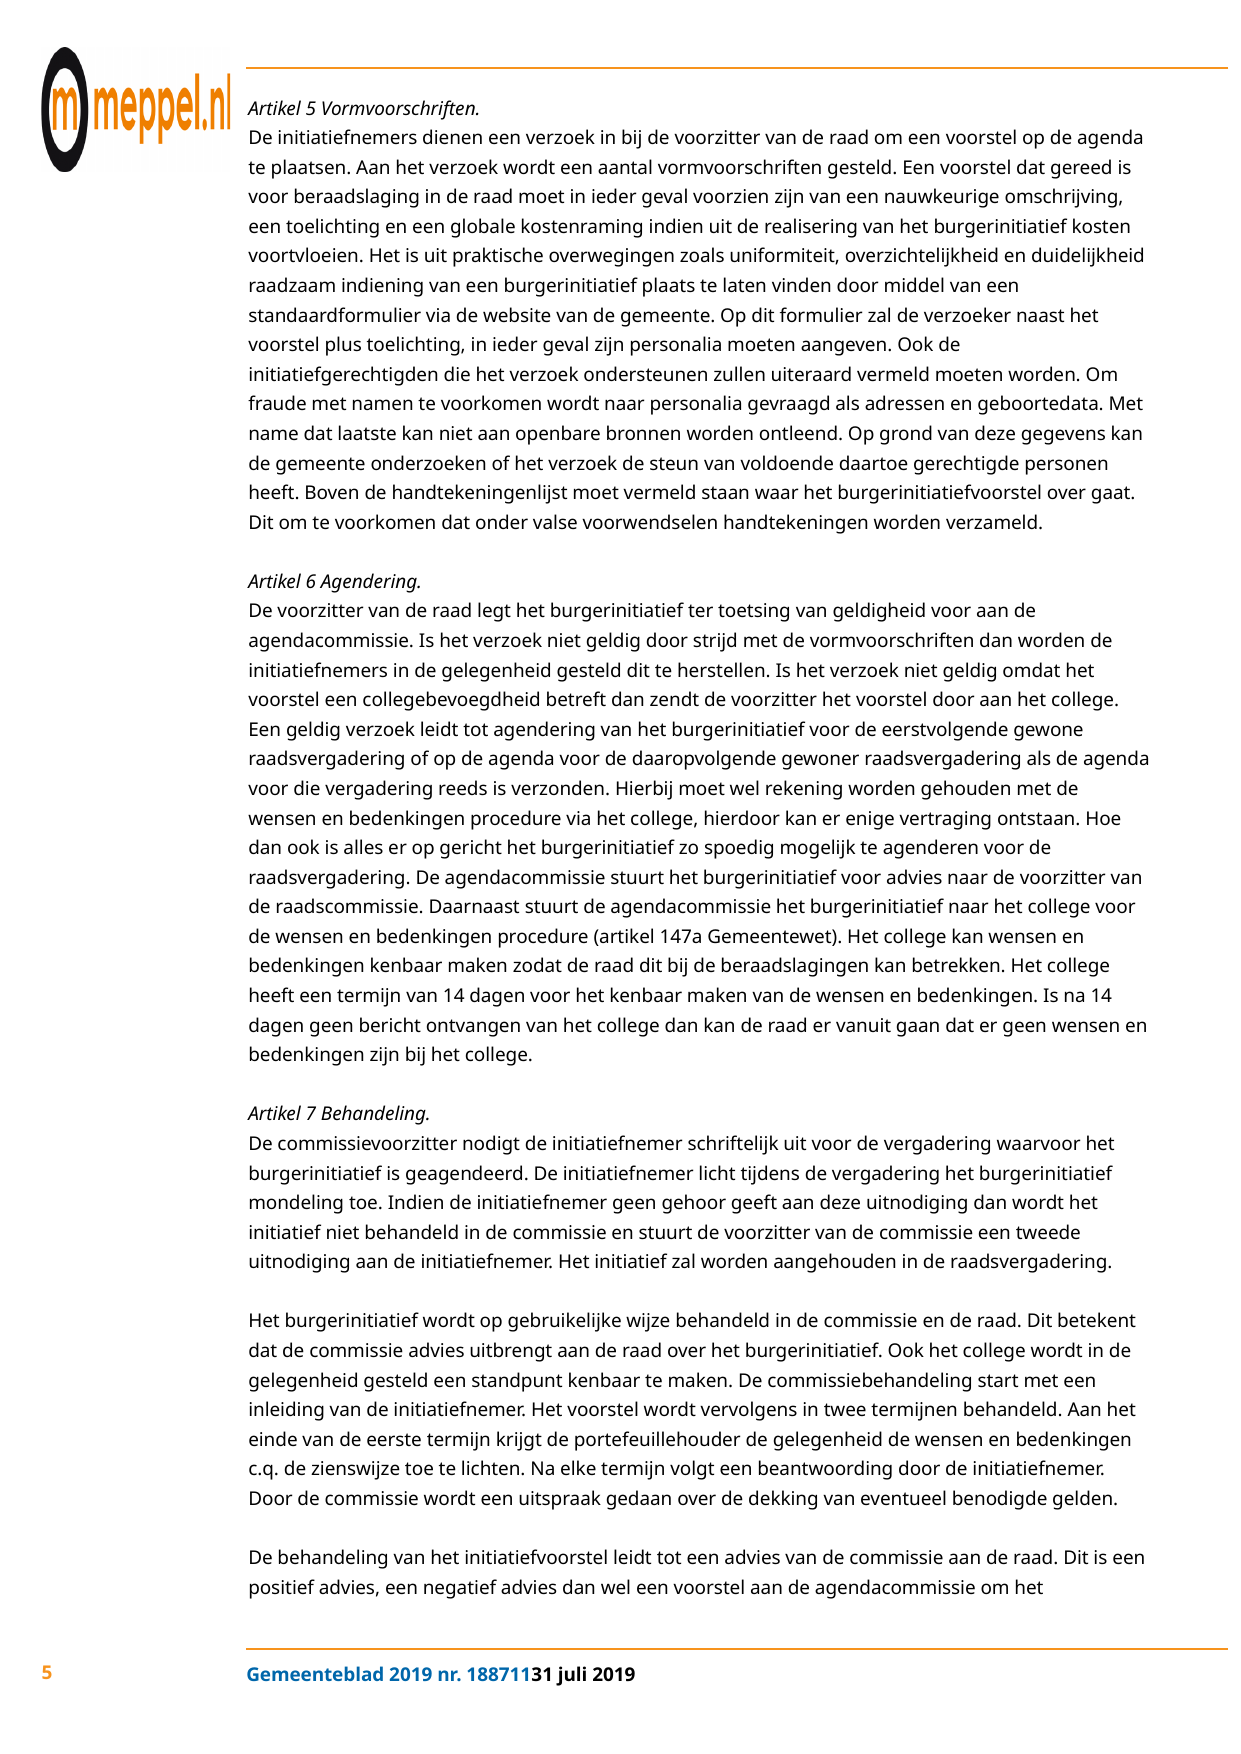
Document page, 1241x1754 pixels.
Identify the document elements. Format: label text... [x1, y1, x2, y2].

text Artikel 7 Behandeling. [248, 1101, 1152, 1126]
text Artikel 5 Vormvoorschriften. [248, 95, 1152, 121]
text Het burgerinitiatief wordt op gebruikelijke wijze behandeld in de commissie en de raad. Dit betekent dat de commissie advies uitbrengt aan de raad over het burgerinitiatief. Ook het college wordt in de gelegenheid gesteld een standpunt kenbaar te maken. De commissiebehandeling start met een inleiding van de initiatiefnemer. Het voorstel wordt vervolgens in twee termijnen behandeld. Aan het einde van de eerste termijn krijgt de portefeuillehouder de gelegenheid de wensen en bedenkingen c.q. de zienswijze toe te lichten. Na elke termijn volgt een beantwoording door de initiatiefnemer. Door de commissie wordt een uitspraak gedaan over de dekking van eventueel benodigde gelden. [248, 1308, 1152, 1511]
text De initiatiefnemers dienen een verzoek in bij de voorzitter van de raad om een voorstel op de agenda te plaatsen. Aan het verzoek wordt een aantal vormvoorschriften gesteld. Een voorstel dat gereed is voor beraadslaging in de raad moet in ieder geval voorzien zijn van een nauwkeurige omschrijving, een toelichting en een globale kostenraming indien uit de realisering van het burgerinitiatief kosten voortvloeien. Het is uit praktische overwegingen zoals uniformiteit, overzichtelijkheid en duidelijkheid raadzaam indiening van een burgerinitiatief plaats te laten vinden door middel van een standaardformulier via de website van de gemeente. Op dit formulier zal de verzoeker naast het voorstel plus toelichting, in ieder geval zijn personalia moeten aangeven. Ook de initiatiefgerechtigden die het verzoek ondersteunen zullen uiteraard vermeld moeten worden. Om fraude met namen te voorkomen wordt naar personalia gevraagd als adressen en geboortedata. Met name dat laatste kan niet aan openbare bronnen worden ontleend. Op grond van deze gegevens kan de gemeente onderzoeken of het verzoek de steun van voldoende daartoe gerechtigde personen heeft. Boven de handtekeningenlijst moet vermeld staan waar het burgerinitiatiefvoorstel over gaat. Dit om te voorkomen dat onder valse voorwendselen handtekeningen worden verzameld. [248, 124, 1152, 535]
text De voorzitter van de raad legt het burgerinitiatief ter toetsing van geldigheid voor aan de agendacommissie. Is het verzoek niet geldig door strijd met de vormvoorschriften dan worden de initiatiefnemers in de gelegenheid gesteld dit te herstellen. Is het verzoek niet geldig omdat het voorstel een collegebevoegdheid betreft dan zendt de voorzitter het voorstel door aan het college. Een geldig verzoek leidt tot agendering van het burgerinitiatief voor de eerstvolgende gewone raadsvergadering of op de agenda voor de daaropvolgende gewoner raadsvergadering als de agenda voor die vergadering reeds is verzonden. Hierbij moet wel rekening worden gehouden met de wensen en bedenkingen procedure via het college, hierdoor kan er enige vertraging ontstaan. Hoe dan ook is alles er op gericht het burgerinitiatief zo spoedig mogelijk te agenderen voor de raadsvergadering. De agendacommissie stuurt het burgerinitiatief voor advies naar de voorzitter van de raadscommissie. Daarnaast stuurt de agendacommissie het burgerinitiatief naar het college voor de wensen en bedenkingen procedure (artikel 147a Gemeentewet). Het college kan wensen en bedenkingen kenbaar maken zodat de raad dit bij de beraadslagingen kan betrekken. Het college heeft een termijn van 14 dagen voor het kenbaar maken van de wensen en bedenkingen. Is na 14 dagen geen bericht ontvangen van het college dan kan de raad er vanuit gaan dat er geen wensen en bedenkingen zijn bij het college. [248, 598, 1152, 1067]
text De behandeling van het initiatiefvoorstel leidt tot een advies van de commissie aan de raad. Dit is een positief advies, een negatief advies dan wel een voorstel aan de agendacommissie om het [248, 1544, 1152, 1600]
picture [41, 47, 231, 172]
text Artikel 6 Agendering. [248, 568, 1152, 594]
text De commissievoorzitter nodigt de initiatiefnemer schriftelijk uit voor de vergadering waarvoor het burgerinitiatief is geagendeerd. De initiatiefnemer licht tijdens de vergadering het burgerinitiatief mondeling toe. Indien de initiatiefnemer geen gehoor geeft aan deze uitnodiging dan wordt het initiatief niet behandeld in de commissie en stuurt de voorzitter van de commissie een tweede uitnodiging aan de initiatiefnemer. Het initiatief zal worden aangehouden in de raadsvergadering. [248, 1130, 1152, 1274]
